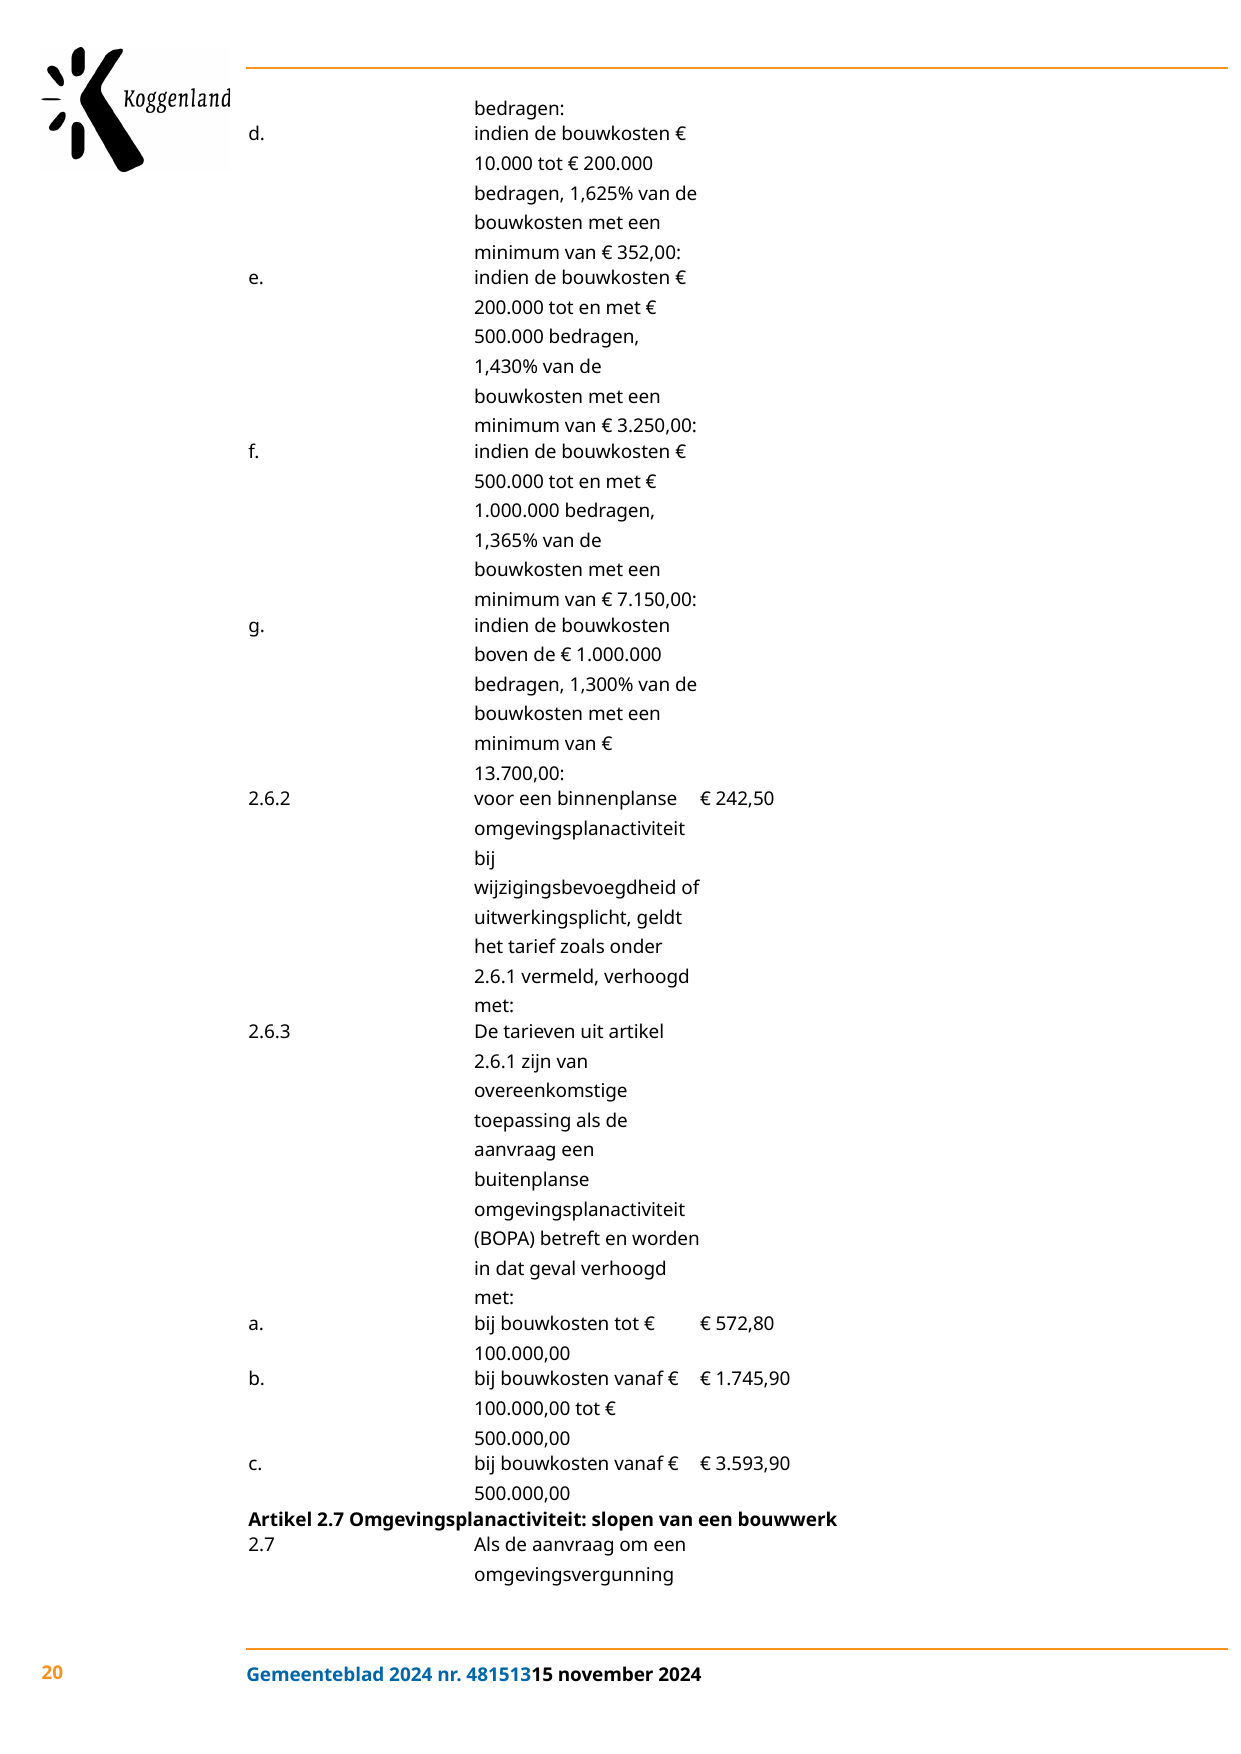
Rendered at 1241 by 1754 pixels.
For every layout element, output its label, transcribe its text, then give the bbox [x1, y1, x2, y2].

table_cell indien de bouwkosten boven de € 1.000.000 bedragen, 1,300% van de bouwkosten met een minimum van € 13.700,00: [474, 612, 700, 786]
table_cell [926, 265, 1152, 438]
table_cell d. [248, 121, 474, 264]
table_cell 2.6.3 [248, 1018, 474, 1310]
table_cell bij bouwkosten vanaf € 500.000,00 [474, 1451, 700, 1506]
table_cell bij bouwkosten vanaf € 100.000,00 tot € 500.000,00 [474, 1366, 700, 1451]
table_cell [700, 121, 926, 264]
table_cell [926, 1018, 1152, 1310]
table_cell [700, 95, 926, 121]
table_cell a. [248, 1310, 474, 1366]
table_cell [926, 1532, 1152, 1587]
table_cell € 572,80 [700, 1310, 926, 1366]
table_cell [926, 1366, 1152, 1451]
table_cell [926, 438, 1152, 612]
table_cell De tarieven uit artikel 2.6.1 zijn van overeenkomstige toepassing als de aanvraag een buitenplanse omgevingsplanactiviteit (BOPA) betreft en worden in dat geval verhoogd met: [474, 1018, 700, 1310]
table_cell indien de bouwkosten € 500.000 tot en met € 1.000.000 bedragen, 1,365% van de bouwkosten met een minimum van € 7.150,00: [474, 438, 700, 612]
table_cell [700, 1018, 926, 1310]
table_cell 2.6.2 [248, 786, 474, 1018]
table_cell c. [248, 1451, 474, 1506]
table_cell e. [248, 265, 474, 438]
table_cell voor een binnenplanse omgevingsplanactiviteit bij wijzigingsbevoegdheid of uitwerkingsplicht, geldt het tarief zoals onder 2.6.1 vermeld, verhoogd met: [474, 786, 700, 1018]
table_cell [926, 1310, 1152, 1366]
table_cell bedragen: [474, 95, 700, 121]
table_cell Artikel 2.7 Omgevingsplanactiviteit: slopen van een bouwwerk [248, 1506, 926, 1532]
table_cell f. [248, 438, 474, 612]
table_cell [700, 612, 926, 786]
table_cell [926, 95, 1152, 121]
table_cell [926, 1451, 1152, 1506]
table_cell indien de bouwkosten € 10.000 tot € 200.000 bedragen, 1,625% van de bouwkosten met een minimum van € 352,00: [474, 121, 700, 264]
table_cell [700, 265, 926, 438]
table_cell [926, 612, 1152, 786]
table_cell [248, 95, 474, 121]
table_cell 2.7 [248, 1532, 474, 1587]
table_cell [926, 1506, 1152, 1532]
table_cell [926, 786, 1152, 1018]
table_cell € 3.593,90 [700, 1451, 926, 1506]
picture [41, 47, 231, 172]
table_cell [700, 438, 926, 612]
table_cell € 1.745,90 [700, 1366, 926, 1451]
table_cell bij bouwkosten tot € 100.000,00 [474, 1310, 700, 1366]
table_cell g. [248, 612, 474, 786]
table_cell Als de aanvraag om een omgevingsvergunning [474, 1532, 700, 1587]
table_cell [926, 121, 1152, 264]
table_cell indien de bouwkosten € 200.000 tot en met € 500.000 bedragen, 1,430% van de bouwkosten met een minimum van € 3.250,00: [474, 265, 700, 438]
table_cell b. [248, 1366, 474, 1451]
table_cell € 242,50 [700, 786, 926, 1018]
table_cell [700, 1532, 926, 1587]
